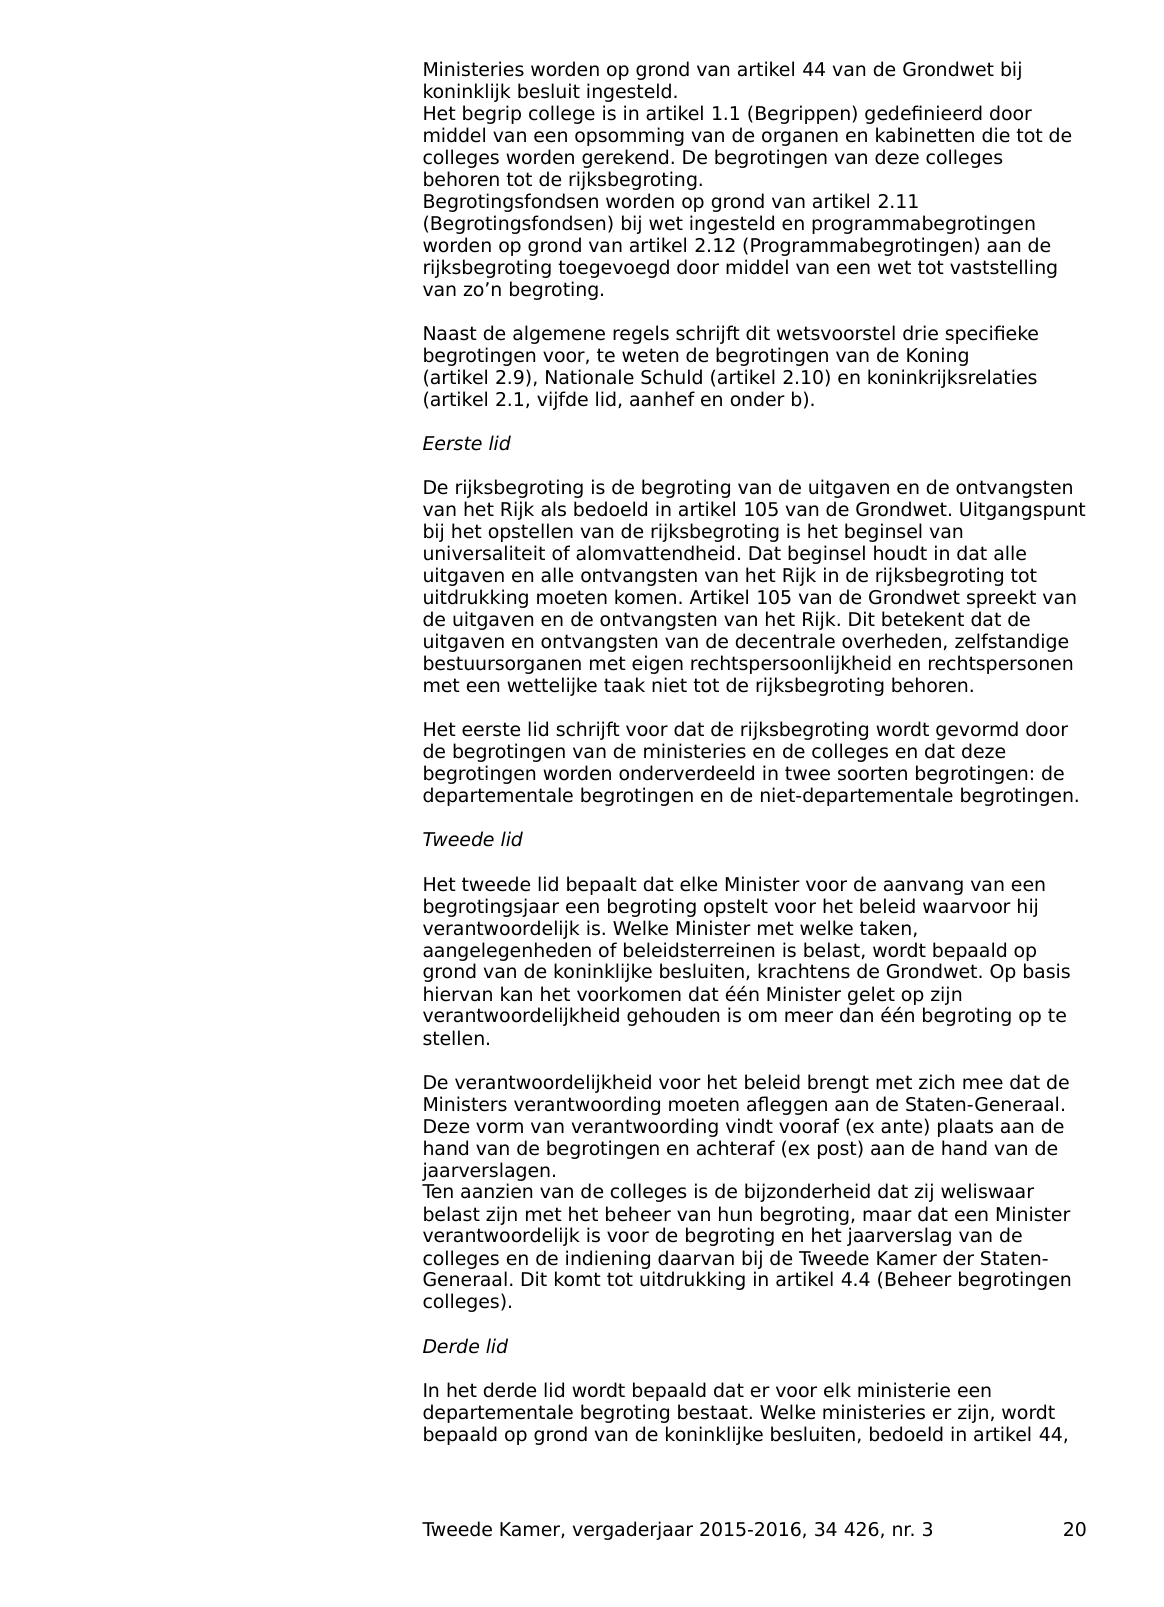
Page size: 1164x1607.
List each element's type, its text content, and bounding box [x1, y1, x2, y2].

text De rijksbegroting is de begroting van de uitgaven en de ontvangsten van het Rijk als bedoeld in artikel 105 van de Grondwet. Uitgangspunt bij het opstellen van de rijksbegroting is het beginsel van universaliteit of alomvattendheid. Dat beginsel houdt in dat alle uitgaven en alle ontvangsten van het Rijk in de rijksbegroting tot uitdrukking moeten komen. Artikel 105 van de Grondwet spreekt van de uitgaven en de ontvangsten van het Rijk. Dit betekent dat de uitgaven en ontvangsten van de decentrale overheden, zelfstandige bestuursorganen met eigen rechtspersoonlijkheid en rechtspersonen met een wettelijke taak niet tot de rijksbegroting behoren. [422, 477, 1087, 697]
subtitle Tweede lid [422, 829, 1087, 851]
text De verantwoordelijkheid voor het beleid brengt met zich mee dat de Ministers verantwoording moeten afleggen aan de Staten-Generaal. Deze vorm van verantwoording vindt vooraf (ex ante) plaats aan de hand van de begrotingen en achteraf (ex post) aan de hand van de jaarverslagen. [422, 1072, 1087, 1181]
text Ministeries worden op grond van artikel 44 van de Grondwet bij koninklijk besluit ingesteld. [422, 59, 1087, 103]
subtitle Derde lid [422, 1336, 1087, 1357]
text In het derde lid wordt bepaald dat er voor elk ministerie een departementale begroting bestaat. Welke ministeries er zijn, wordt bepaald op grond van de koninklijke besluiten, bedoeld in artikel 44, [422, 1380, 1087, 1446]
text Het tweede lid bepaalt dat elke Minister voor de aanvang van een begrotingsjaar een begroting opstelt voor het beleid waarvoor hij verantwoordelijk is. Welke Minister met welke taken, aangelegenheden of beleidsterreinen is belast, wordt bepaald op grond van de koninklijke besluiten, krachtens de Grondwet. Op basis hiervan kan het voorkomen dat één Minister gelet op zijn verantwoordelijkheid gehouden is om meer dan één begroting op te stellen. [422, 873, 1087, 1049]
text Het begrip college is in artikel 1.1 (Begrippen) gedefinieerd door middel van een opsomming van de organen en kabinetten die tot de colleges worden gerekend. De begrotingen van deze colleges behoren tot de rijksbegroting. [422, 103, 1087, 191]
text Naast de algemene regels schrijft dit wetsvoorstel drie specifieke begrotingen voor, te weten de begrotingen van de Koning (artikel 2.9), Nationale Schuld (artikel 2.10) en koninkrijksrelaties (artikel 2.1, vijfde lid, aanhef en onder b). [422, 323, 1087, 411]
subtitle Eerste lid [422, 433, 1087, 455]
text Begrotingsfondsen worden op grond van artikel 2.11 (Begrotingsfondsen) bij wet ingesteld en programmabegrotingen worden op grond van artikel 2.12 (Programmabegrotingen) aan de rijksbegroting toegevoegd door middel van een wet tot vaststelling van zo’n begroting. [422, 191, 1087, 301]
text Het eerste lid schrijft voor dat de rijksbegroting wordt gevormd door de begrotingen van de ministeries en de colleges en dat deze begrotingen worden onderverdeeld in twee soorten begrotingen: de departementale begrotingen en de niet-departementale begrotingen. [422, 719, 1087, 807]
text Ten aanzien van de colleges is de bijzonderheid dat zij weliswaar belast zijn met het beheer van hun begroting, maar dat een Minister verantwoordelijk is voor de begroting en het jaarverslag van de colleges en de indiening daarvan bij de Tweede Kamer der Staten-Generaal. Dit komt tot uitdrukking in artikel 4.4 (Beheer begrotingen colleges). [422, 1181, 1087, 1313]
